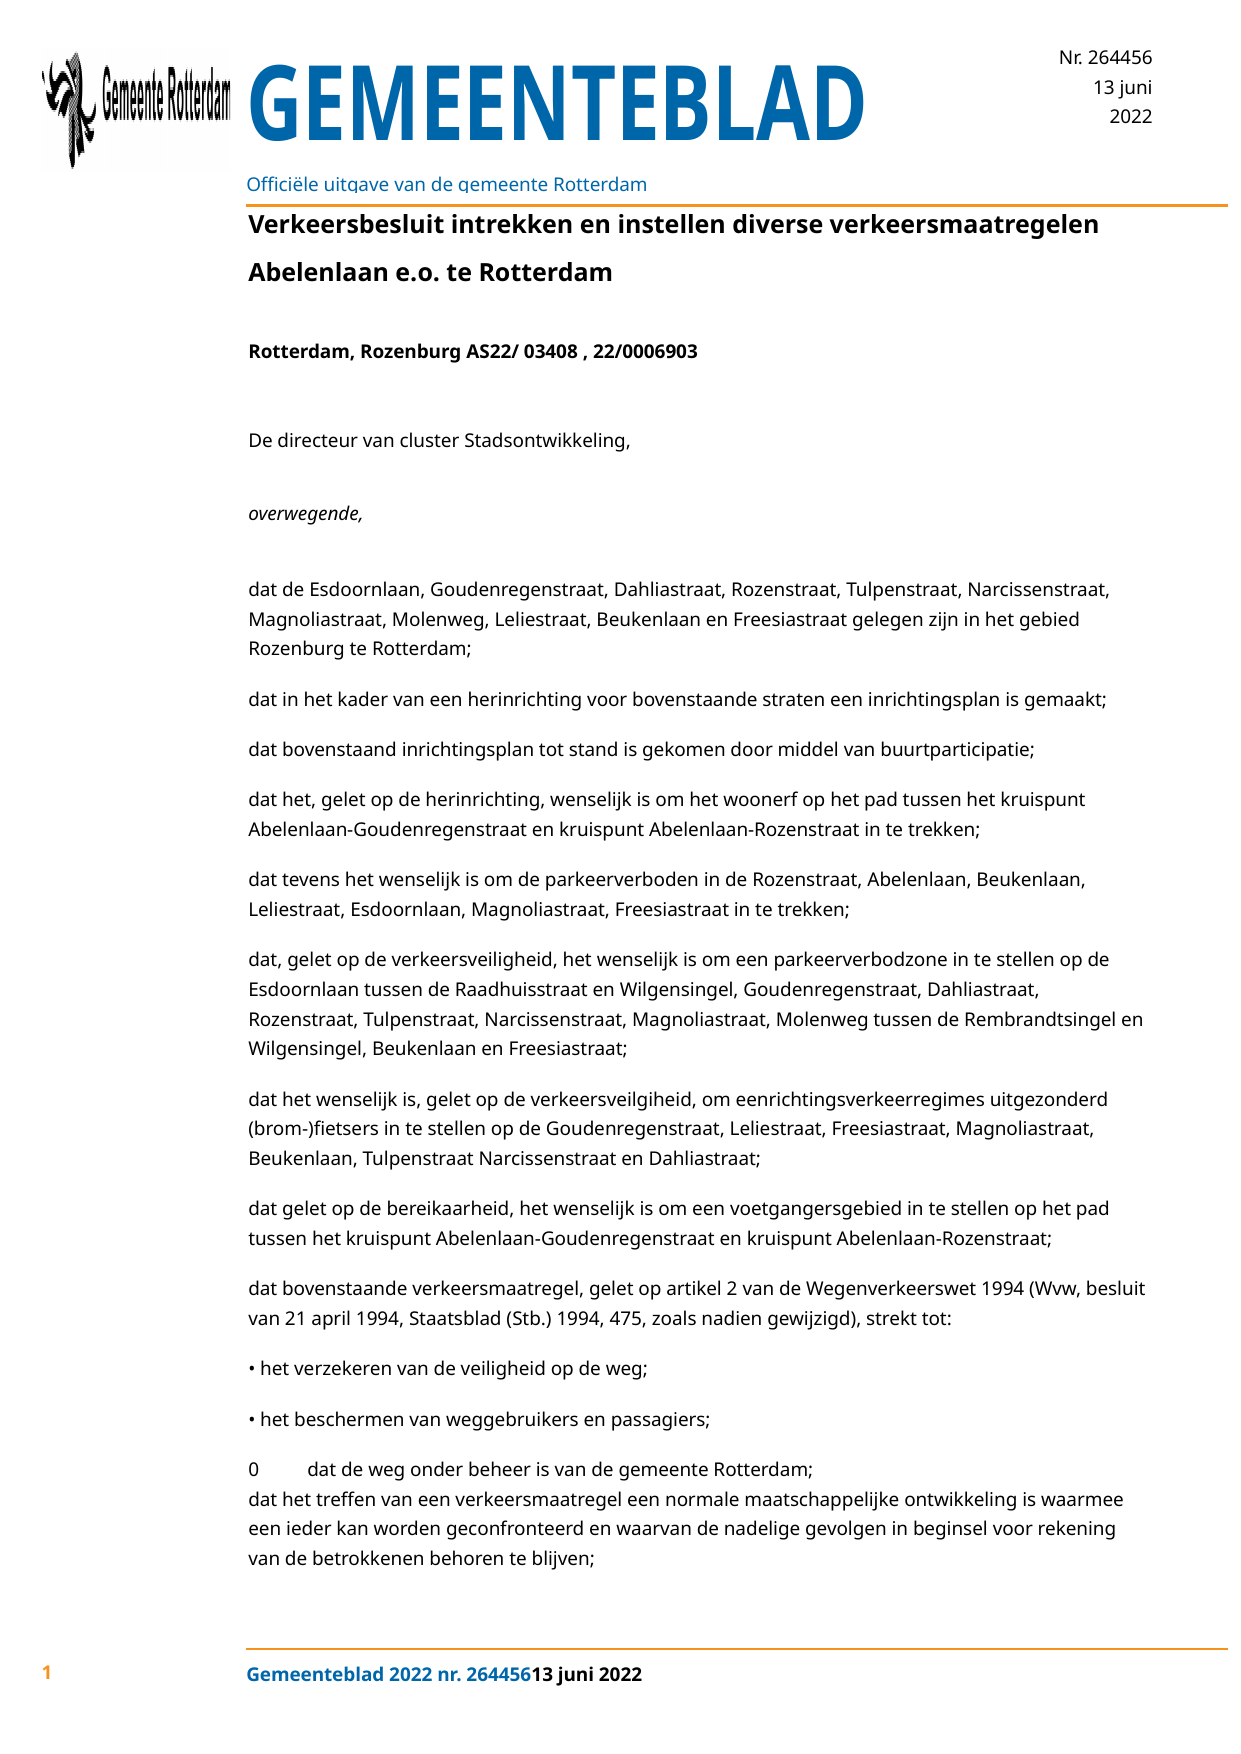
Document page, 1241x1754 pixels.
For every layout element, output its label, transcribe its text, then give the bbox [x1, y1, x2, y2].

text • het verzekeren van de veiligheid op de weg; [248, 1355, 1152, 1381]
text dat het wenselijk is, gelet op de verkeersveilgiheid, om eenrichtingsverkeerregimes uitgezonderd (brom-)fietsers in te stellen op de Goudenregenstraat, Leliestraat, Freesiastraat, Magnoliastraat, Beukenlaan, Tulpenstraat Narcissenstraat en Dahliastraat; [248, 1086, 1152, 1171]
text Verkeersbesluit intrekken en instellen diverse verkeersmaatregelen Abelenlaan e.o. te Rotterdam [248, 207, 1152, 288]
text De directeur van cluster Stadsontwikkeling, [248, 427, 1152, 453]
text dat gelet op de bereikaarheid, het wenselijk is om een voetgangersgebied in te stellen op het pad tussen het kruispunt Abelenlaan-Goudenregenstraat en kruispunt Abelenlaan-Rozenstraat; [248, 1195, 1152, 1251]
text overwegende, [248, 500, 1152, 526]
picture [41, 47, 231, 172]
text dat tevens het wenselijk is om de parkeerverboden in de Rozenstraat, Abelenlaan, Beukenlaan, Leliestraat, Esdoornlaan, Magnoliastraat, Freesiastraat in te trekken; [248, 867, 1152, 922]
text dat de Esdoornlaan, Goudenregenstraat, Dahliastraat, Rozenstraat, Tulpenstraat, Narcissenstraat, Magnoliastraat, Molenweg, Leliestraat, Beukenlaan en Freesiastraat gelegen zijn in het gebied Rozenburg te Rotterdam; [248, 576, 1152, 661]
list dat de weg onder beheer is van de gemeente Rotterdam; [248, 1456, 1152, 1482]
text dat het treffen van een verkeersmaatregel een normale maatschappelijke ontwikkeling is waarmee een ieder kan worden geconfronteerd en waarvan de nadelige gevolgen in beginsel voor rekening van de betrokkenen behoren te blijven; [248, 1486, 1152, 1571]
text Rotterdam, Rozenburg AS22/ 03408 , 22/0006903 [248, 339, 1152, 364]
text dat bovenstaand inrichtingsplan tot stand is gekomen door middel van buurtparticipatie; [248, 736, 1152, 762]
text dat in het kader van een herinrichting voor bovenstaande straten een inrichtingsplan is gemaakt; [248, 686, 1152, 712]
text dat, gelet op de verkeersveiligheid, het wenselijk is om een parkeerverbodzone in te stellen op de Esdoornlaan tussen de Raadhuisstraat en Wilgensingel, Goudenregenstraat, Dahliastraat, Rozenstraat, Tulpenstraat, Narcissenstraat, Magnoliastraat, Molenweg tussen de Rembrandtsingel en Wilgensingel, Beukenlaan en Freesiastraat; [248, 947, 1152, 1061]
text dat bovenstaande verkeersmaatregel, gelet op artikel 2 van de Wegenverkeerswet 1994 (Wvw, besluit van 21 april 1994, Staatsblad (Stb.) 1994, 475, zoals nadien gewijzigd), strekt tot: [248, 1275, 1152, 1331]
text • het beschermen van weggebruikers en passagiers; [248, 1406, 1152, 1432]
text dat het, gelet op de herinrichting, wenselijk is om het woonerf op het pad tussen het kruispunt Abelenlaan-Goudenregenstraat en kruispunt Abelenlaan-Rozenstraat in te trekken; [248, 787, 1152, 842]
